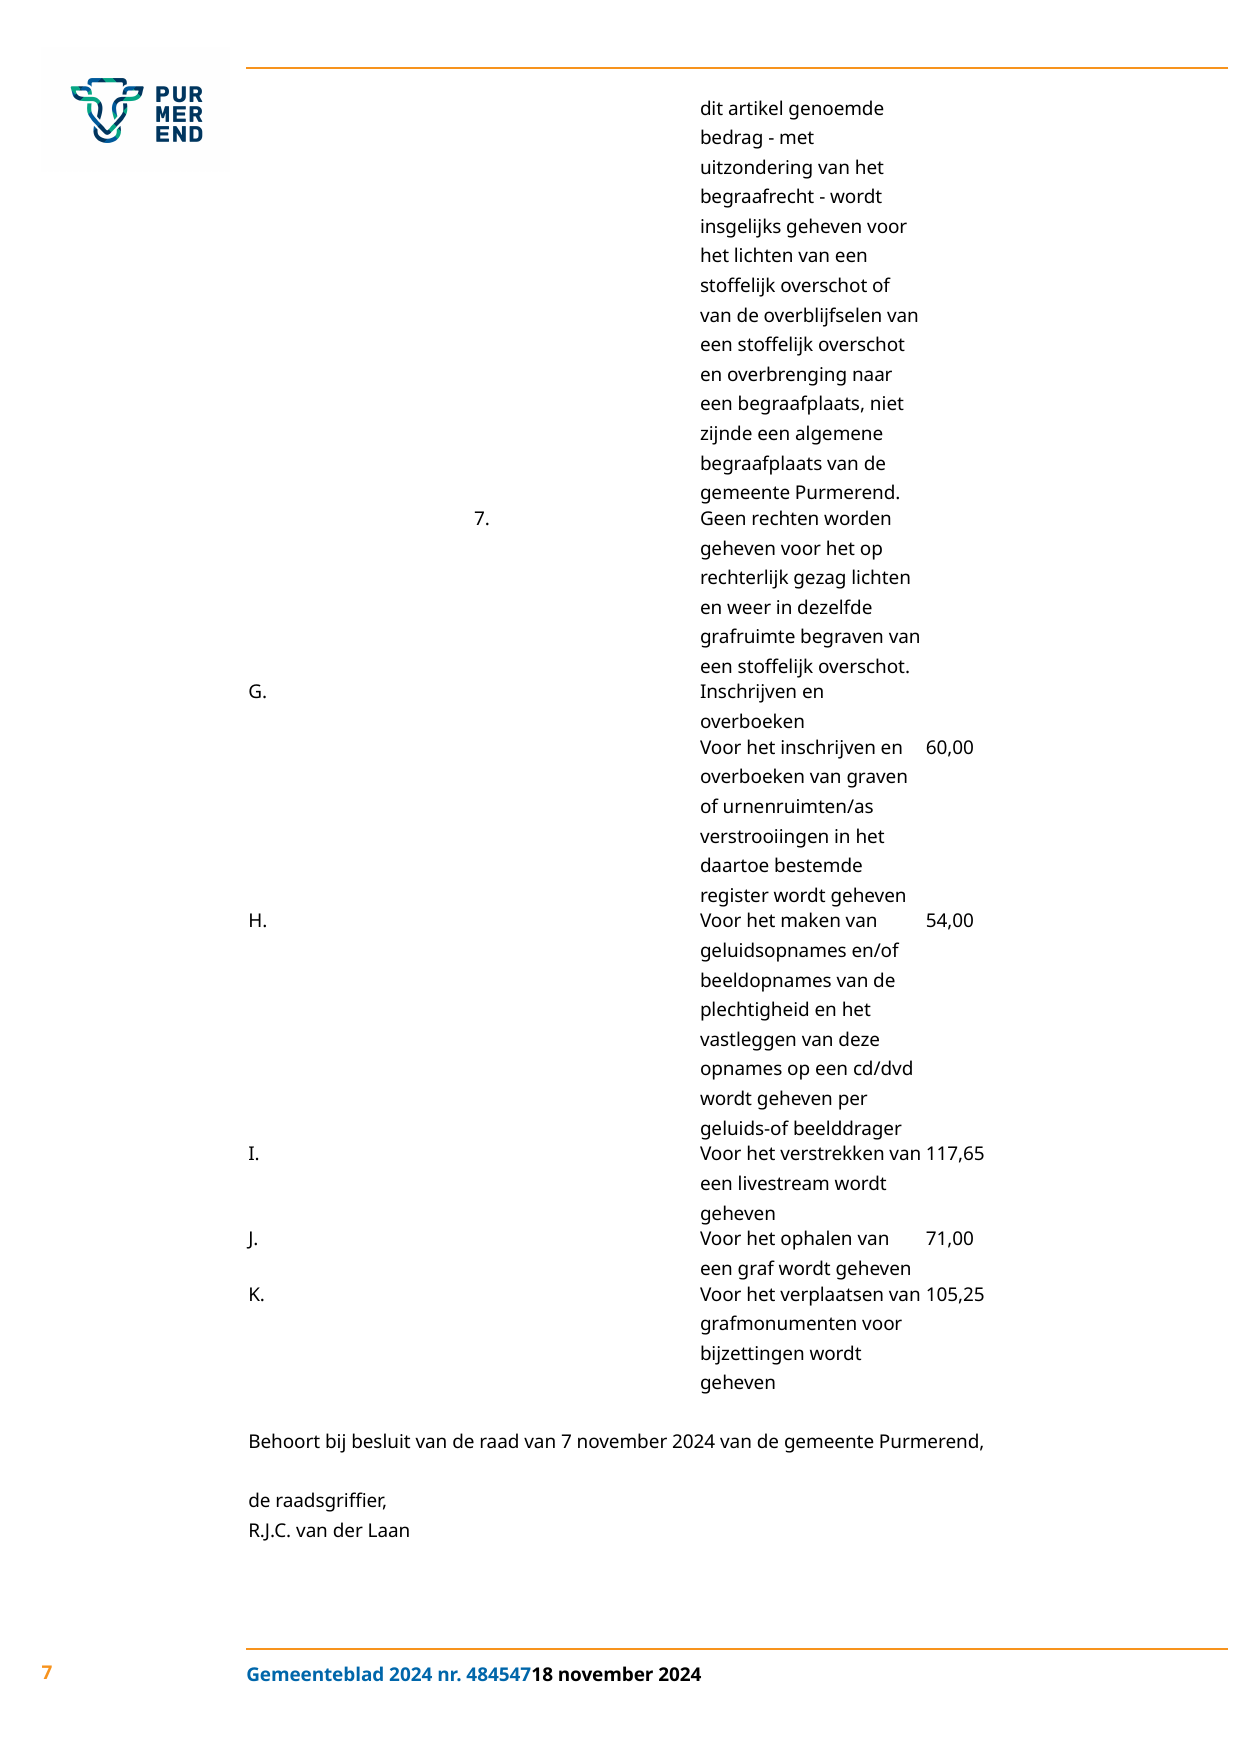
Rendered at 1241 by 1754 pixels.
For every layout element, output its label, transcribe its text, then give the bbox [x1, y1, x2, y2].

table_cell I. [248, 1141, 474, 1225]
table_cell [474, 95, 700, 505]
table_cell [926, 679, 1152, 734]
table_cell Voor het maken van geluidsopnames en/of beeldopnames van de plechtigheid en het vastleggen van deze opnames op een cd/dvd wordt geheven per geluids-of beelddrager [700, 908, 926, 1141]
text Behoort bij besluit van de raad van 7 november 2024 van de gemeente Purmerend, [248, 1428, 1152, 1454]
text R.J.C. van der Laan [248, 1517, 1152, 1542]
table_cell 54,00 [926, 908, 1152, 1141]
table_cell dit artikel genoemde bedrag - met uitzondering van het begraafrecht - wordt insgelijks geheven voor het lichten van een stoffelijk overschot of van de overblijfselen van een stoffelijk overschot en overbrenging naar een begraafplaats, niet zijnde een algemene begraafplaats van de gemeente Purmerend. [700, 95, 926, 505]
table_cell [248, 734, 474, 908]
table_cell Geen rechten worden geheven voor het op rechterlijk gezag lichten en weer in dezelfde grafruimte begraven van een stoffelijk overschot. [700, 505, 926, 679]
table_cell [474, 908, 700, 1141]
table_cell [474, 1141, 700, 1225]
table_cell 117,65 [926, 1141, 1152, 1225]
table_cell [926, 505, 1152, 679]
table_cell Voor het verplaatsen van grafmonumenten voor bijzettingen wordt geheven [700, 1281, 926, 1395]
table_cell 105,25 [926, 1281, 1152, 1395]
picture [41, 47, 231, 172]
table_cell [248, 95, 474, 505]
table_cell [248, 505, 474, 679]
table_cell [474, 1281, 700, 1395]
table_cell [474, 1225, 700, 1281]
table_cell [474, 734, 700, 908]
table_cell Voor het verstrekken van een livestream wordt geheven [700, 1141, 926, 1225]
table_cell 71,00 [926, 1225, 1152, 1281]
table_cell [474, 679, 700, 734]
table_cell H. [248, 908, 474, 1141]
table_cell K. [248, 1281, 474, 1395]
table_cell 60,00 [926, 734, 1152, 908]
table_cell [926, 95, 1152, 505]
table_cell Voor het ophalen van een graf wordt geheven [700, 1225, 926, 1281]
table_cell J. [248, 1225, 474, 1281]
table_cell 7. [474, 505, 700, 679]
table_cell Inschrijven en overboeken [700, 679, 926, 734]
table_cell G. [248, 679, 474, 734]
text de raadsgriffier, [248, 1487, 1152, 1513]
table_cell Voor het inschrijven en overboeken van graven of urnenruimten/as verstrooiingen in het daartoe bestemde register wordt geheven [700, 734, 926, 908]
